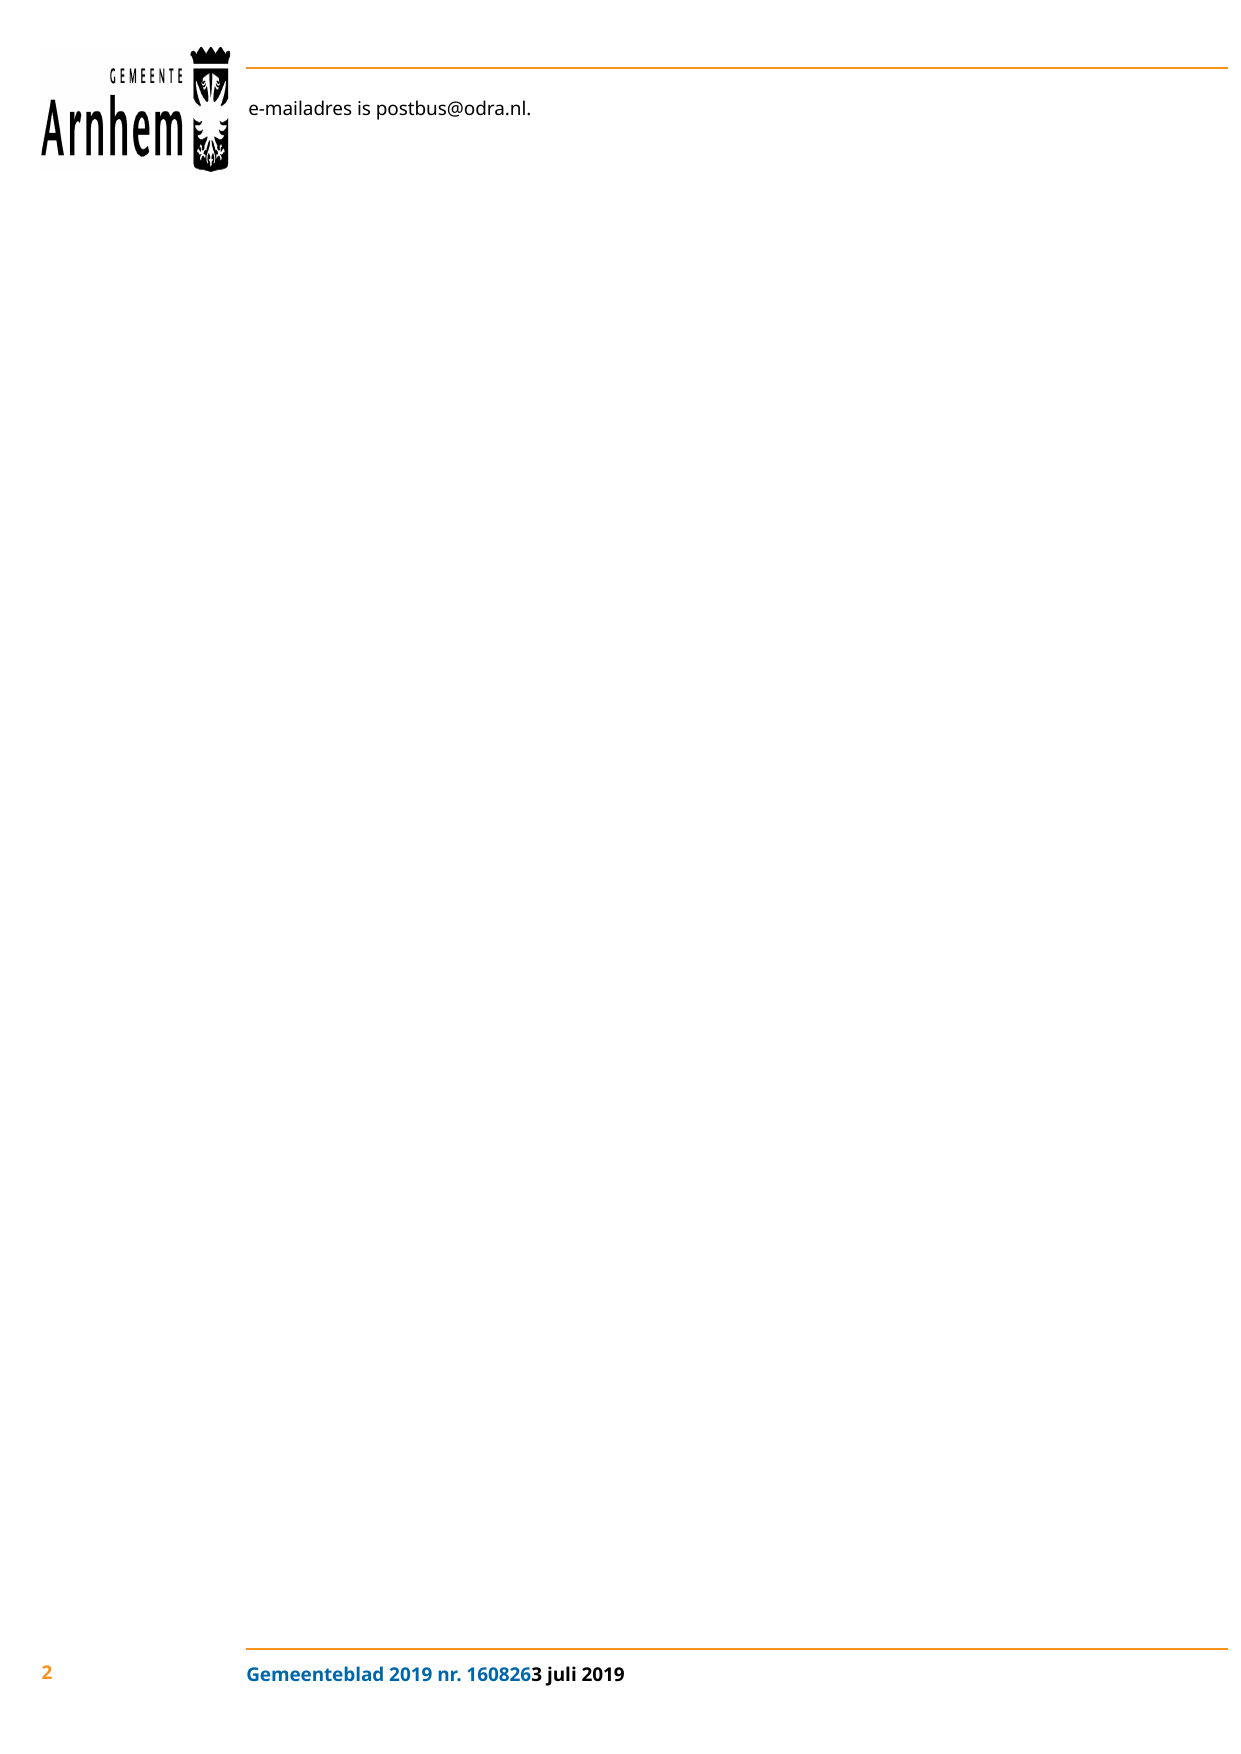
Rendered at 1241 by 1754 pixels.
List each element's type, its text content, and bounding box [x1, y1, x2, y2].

text e-mailadres is postbus@odra.nl. [248, 95, 1152, 121]
picture [41, 47, 231, 172]
